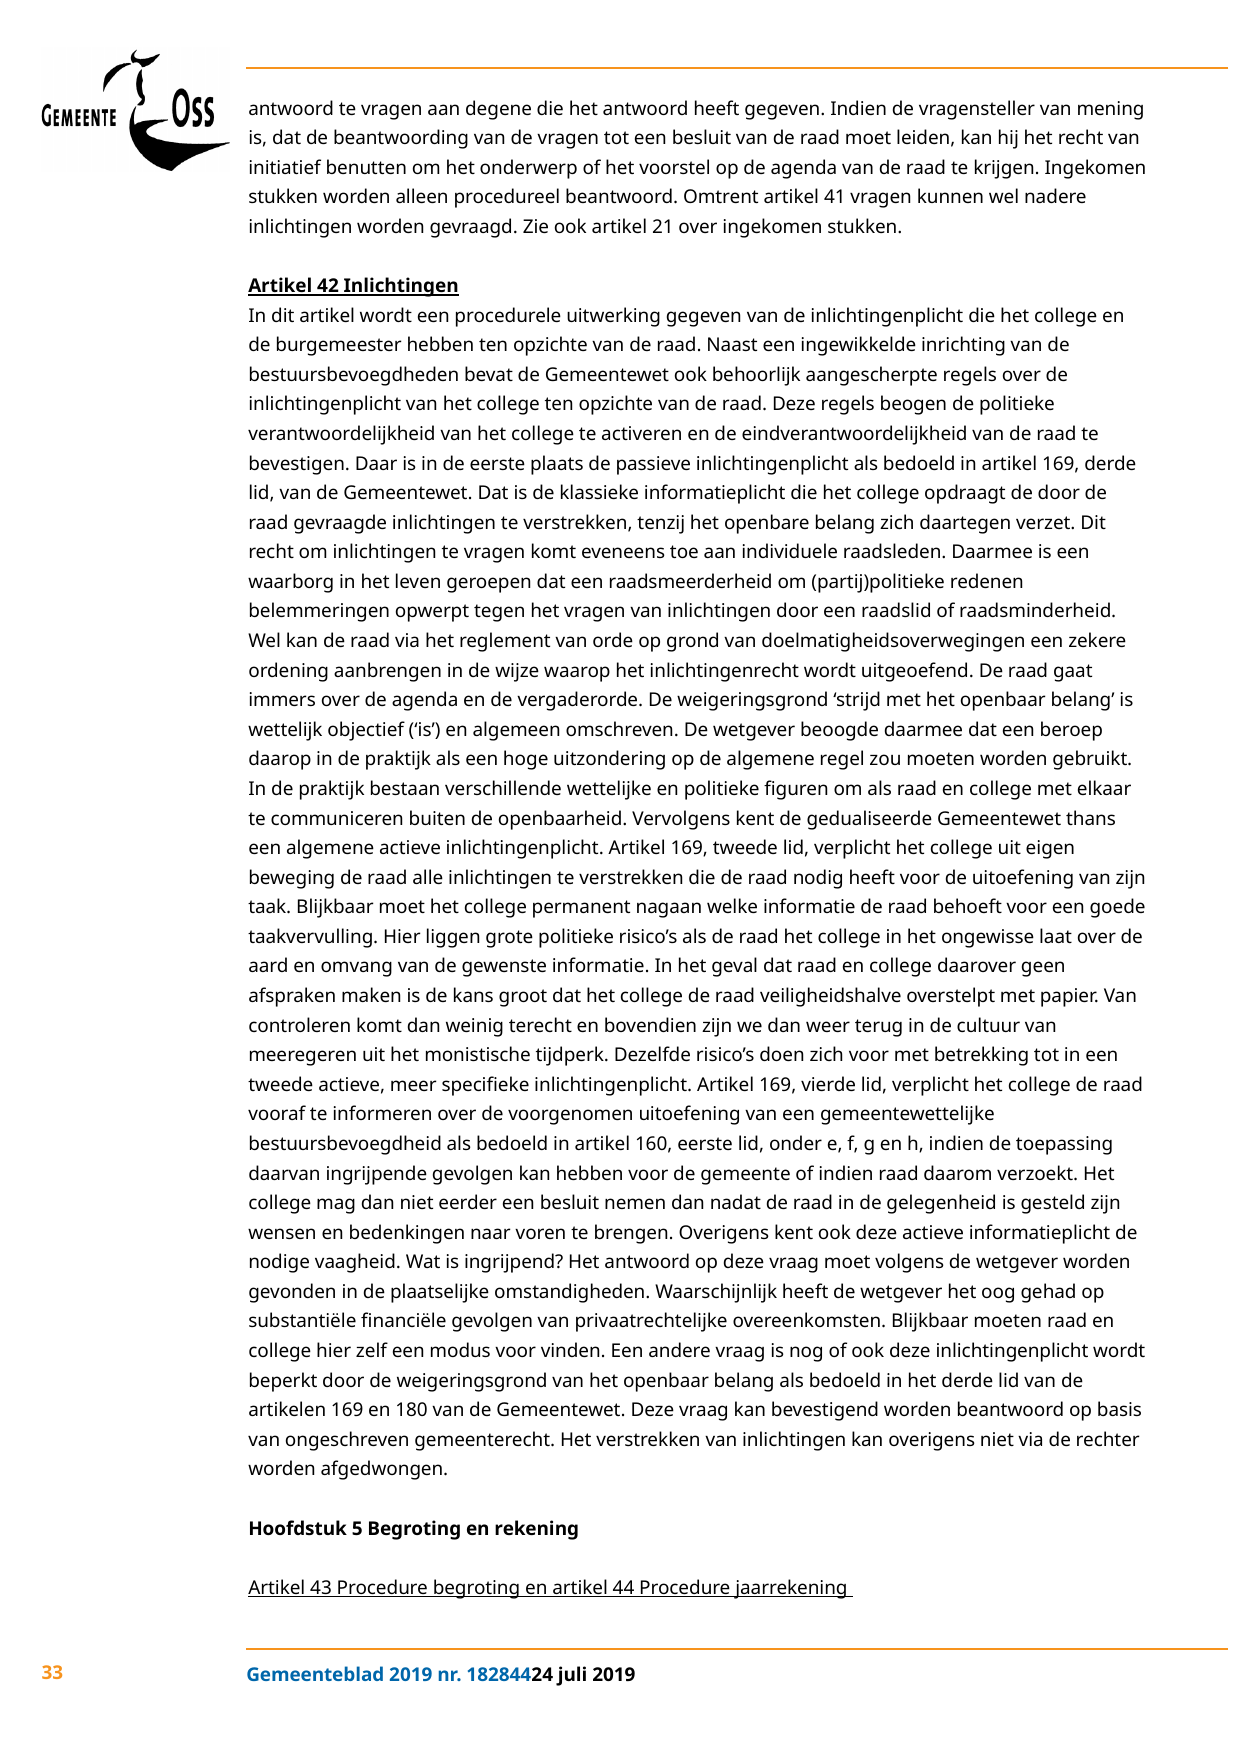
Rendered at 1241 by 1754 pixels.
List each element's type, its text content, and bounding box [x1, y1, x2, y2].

text Artikel 42 Inlichtingen [248, 272, 1152, 298]
text Artikel 43 Procedure begroting en artikel 44 Procedure jaarrekening [248, 1574, 1152, 1600]
picture [41, 47, 231, 172]
text Hoofdstuk 5 Begroting en rekening [248, 1515, 1152, 1541]
text antwoord te vragen aan degene die het antwoord heeft gegeven. Indien de vragensteller van mening is, dat de beantwoording van de vragen tot een besluit van de raad moet leiden, kan hij het recht van initiatief benutten om het onderwerp of het voorstel op de agenda van de raad te krijgen. Ingekomen stukken worden alleen procedureel beantwoord. Omtrent artikel 41 vragen kunnen wel nadere inlichtingen worden gevraagd. Zie ook artikel 21 over ingekomen stukken. [248, 95, 1152, 239]
text In dit artikel wordt een procedurele uitwerking gegeven van de inlichtingenplicht die het college en de burgemeester hebben ten opzichte van de raad. Naast een ingewikkelde inrichting van de bestuursbevoegdheden bevat de Gemeentewet ook behoorlijk aangescherpte regels over de inlichtingenplicht van het college ten opzichte van de raad. Deze regels beogen de politieke verantwoordelijkheid van het college te activeren en de eindverantwoordelijkheid van de raad te bevestigen. Daar is in de eerste plaats de passieve inlichtingenplicht als bedoeld in artikel 169, derde lid, van de Gemeentewet. Dat is de klassieke informatieplicht die het college opdraagt de door de raad gevraagde inlichtingen te verstrekken, tenzij het openbare belang zich daartegen verzet. Dit recht om inlichtingen te vragen komt eveneens toe aan individuele raadsleden. Daarmee is een waarborg in het leven geroepen dat een raadsmeerderheid om (partij)politieke redenen belemmeringen opwerpt tegen het vragen van inlichtingen door een raadslid of raadsminderheid. Wel kan de raad via het reglement van orde op grond van doelmatigheidsoverwegingen een zekere ordening aanbrengen in de wijze waarop het inlichtingenrecht wordt uitgeoefend. De raad gaat immers over de agenda en de vergaderorde. De weigeringsgrond ‘strijd met het openbaar belang’ is wettelijk objectief (‘is’) en algemeen omschreven. De wetgever beoogde daarmee dat een beroep daarop in de praktijk als een hoge uitzondering op de algemene regel zou moeten worden gebruikt. In de praktijk bestaan verschillende wettelijke en politieke figuren om als raad en college met elkaar te communiceren buiten de openbaarheid. Vervolgens kent de gedualiseerde Gemeentewet thans een algemene actieve inlichtingenplicht. Artikel 169, tweede lid, verplicht het college uit eigen beweging de raad alle inlichtingen te verstrekken die de raad nodig heeft voor de uitoefening van zijn taak. Blijkbaar moet het college permanent nagaan welke informatie de raad behoeft voor een goede taakvervulling. Hier liggen grote politieke risico’s als de raad het college in het ongewisse laat over de aard en omvang van de gewenste informatie. In het geval dat raad en college daarover geen afspraken maken is de kans groot dat het college de raad veiligheidshalve overstelpt met papier. Van controleren komt dan weinig terecht en bovendien zijn we dan weer terug in de cultuur van meeregeren uit het monistische tijdperk. Dezelfde risico’s doen zich voor met betrekking tot in een tweede actieve, meer specifieke inlichtingenplicht. Artikel 169, vierde lid, verplicht het college de raad vooraf te informeren over de voorgenomen uitoefening van een gemeentewettelijke bestuursbevoegdheid als bedoeld in artikel 160, eerste lid, onder e, f, g en h, indien de toepassing daarvan ingrijpende gevolgen kan hebben voor de gemeente of indien raad daarom verzoekt. Het college mag dan niet eerder een besluit nemen dan nadat de raad in de gelegenheid is gesteld zijn wensen en bedenkingen naar voren te brengen. Overigens kent ook deze actieve informatieplicht de nodige vaagheid. Wat is ingrijpend? Het antwoord op deze vraag moet volgens de wetgever worden gevonden in de plaatselijke omstandigheden. Waarschijnlijk heeft de wetgever het oog gehad op substantiële financiële gevolgen van privaatrechtelijke overeenkomsten. Blijkbaar moeten raad en college hier zelf een modus voor vinden. Een andere vraag is nog of ook deze inlichtingenplicht wordt beperkt door de weigeringsgrond van het openbaar belang als bedoeld in het derde lid van de artikelen 169 en 180 van de Gemeentewet. Deze vraag kan bevestigend worden beantwoord op basis van ongeschreven gemeenterecht. Het verstrekken van inlichtingen kan overigens niet via de rechter worden afgedwongen. [248, 302, 1152, 1481]
